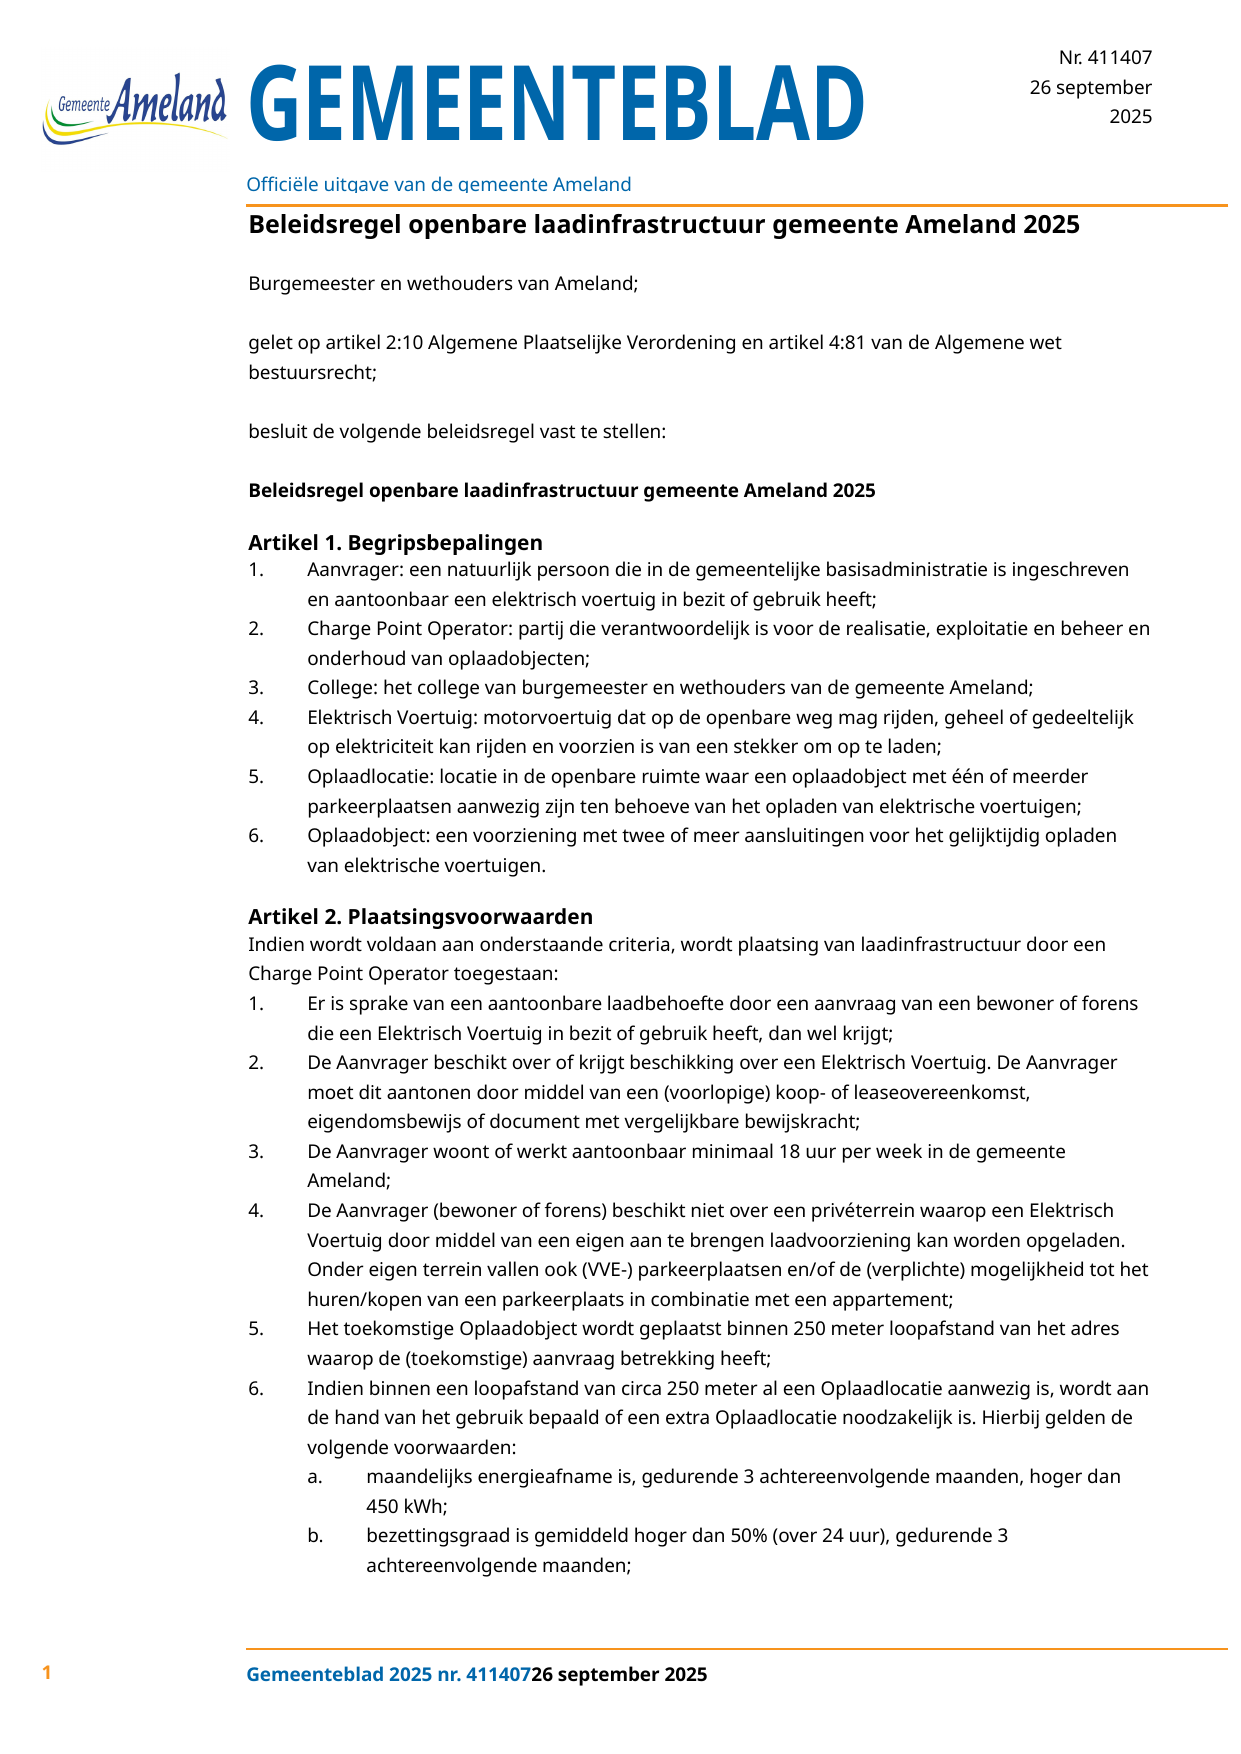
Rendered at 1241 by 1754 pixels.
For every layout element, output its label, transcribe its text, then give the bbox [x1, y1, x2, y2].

list Elektrisch Voertuig: motorvoertuig dat op de openbare weg mag rijden, geheel of gedeeltelijk op elektriciteit kan rijden en voorzien is van een stekker om op te laden; [248, 704, 1152, 759]
text besluit de volgende beleidsregel vast te stellen: [248, 418, 1152, 444]
list Charge Point Operator: partij die verantwoordelijk is voor de realisatie, exploitatie en beheer en onderhoud van oplaadobjecten; [248, 615, 1152, 671]
list De Aanvrager beschikt over of krijgt beschikking over een Elektrisch Voertuig. De Aanvrager moet dit aantonen door middel van een (voorlopige) koop- of leaseovereenkomst, eigendomsbewijs of document met vergelijkbare bewijskracht; [248, 1049, 1152, 1134]
list bezettingsgraad is gemiddeld hoger dan 50% (over 24 uur), gedurende 3 achtereenvolgende maanden; [307, 1523, 1152, 1578]
list Oplaadobject: een voorziening met twee of meer aansluitingen voor het gelijktijdig opladen van elektrische voertuigen. [248, 822, 1152, 878]
list Er is sprake van een aantoonbare laadbehoefte door een aanvraag van een bewoner of forens die een Elektrisch Voertuig in bezit of gebruik heeft, dan wel krijgt; [248, 990, 1152, 1045]
list Oplaadlocatie: locatie in de openbare ruimte waar een oplaadobject met één of meerder parkeerplaatsen aanwezig zijn ten behoeve van het opladen van elektrische voertuigen; [248, 763, 1152, 819]
text Beleidsregel openbare laadinfrastructuur gemeente Ameland 2025 [248, 477, 1152, 503]
picture [41, 47, 231, 172]
text Burgemeester en wethouders van Ameland; [248, 270, 1152, 296]
list De Aanvrager (bewoner of forens) beschikt niet over een privéterrein waarop een Elektrisch Voertuig door middel van een eigen aan te brengen laadvoorziening kan worden opgeladen. Onder eigen terrein vallen ook (VVE-) parkeerplaatsen en/of de (verplichte) mogelijkheid tot het huren/kopen van een parkeerplaats in combinatie met een appartement; [248, 1197, 1152, 1312]
text Indien wordt voldaan aan onderstaande criteria, wordt plaatsing van laadinfrastructuur door een Charge Point Operator toegestaan: [248, 931, 1152, 986]
list maandelijks energieafname is, gedurende 3 achtereenvolgende maanden, hoger dan 450 kWh; [307, 1463, 1152, 1519]
list De Aanvrager woont of werkt aantoonbaar minimaal 18 uur per week in de gemeente Ameland; [248, 1138, 1152, 1193]
text Beleidsregel openbare laadinfrastructuur gemeente Ameland 2025 [248, 207, 1152, 241]
text Artikel 2. Plaatsingsvoorwaarden [248, 902, 1152, 931]
list College: het college van burgemeester en wethouders van de gemeente Ameland; [248, 674, 1152, 700]
list Indien binnen een loopafstand van circa 250 meter al een Oplaadlocatie aanwezig is, wordt aan de hand van het gebruik bepaald of een extra Oplaadlocatie noodzakelijk is. Hierbij gelden de volgende voorwaarden: [248, 1375, 1152, 1459]
list Het toekomstige Oplaadobject wordt geplaatst binnen 250 meter loopafstand van het adres waarop de (toekomstige) aanvraag betrekking heeft; [248, 1316, 1152, 1371]
text gelet op artikel 2:10 Algemene Plaatselijke Verordening en artikel 4:81 van de Algemene wet bestuursrecht; [248, 329, 1152, 385]
list Aanvrager: een natuurlijk persoon die in de gemeentelijke basisadministratie is ingeschreven en aantoonbaar een elektrisch voertuig in bezit of gebruik heeft; [248, 556, 1152, 612]
text Artikel 1. Begripsbepalingen [248, 528, 1152, 556]
